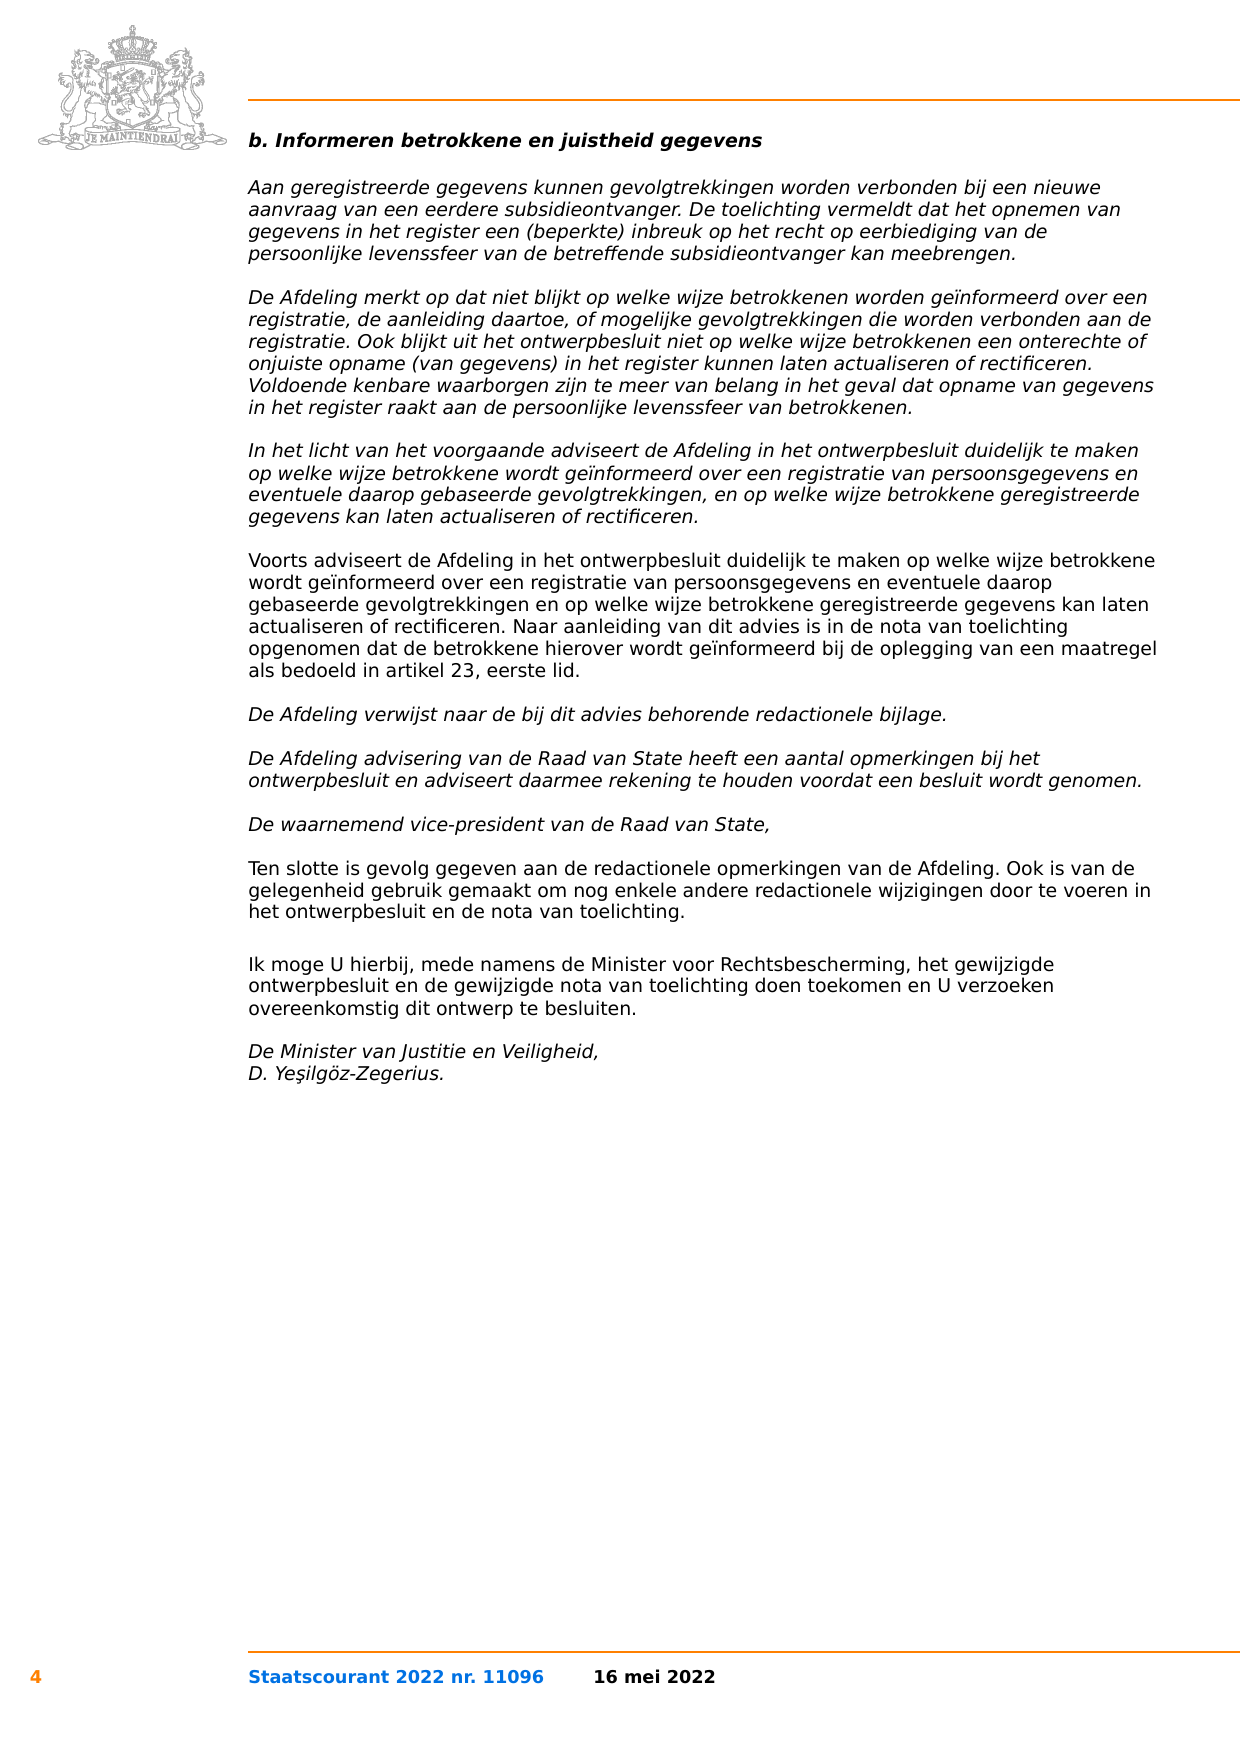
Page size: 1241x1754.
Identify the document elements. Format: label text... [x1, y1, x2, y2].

text Voorts adviseert de Afdeling in het ontwerpbesluit duidelijk te maken op welke wijze betrokkene wordt geïnformeerd over een registratie van persoonsgegevens en eventuele daarop gebaseerde gevolgtrekkingen en op welke wijze betrokkene geregistreerde gegevens kan laten actualiseren of rectificeren. Naar aanleiding van dit advies is in de nota van toelichting opgenomen dat de betrokkene hierover wordt geïnformeerd bij de oplegging van een maatregel als bedoeld in artikel 23, eerste lid. [248, 550, 1163, 682]
text Aan geregistreerde gegevens kunnen gevolgtrekkingen worden verbonden bij een nieuwe aanvraag van een eerdere subsidieontvanger. De toelichting vermeldt dat het opnemen van gegevens in het register een (beperkte) inbreuk op het recht op eerbiediging van de persoonlijke levenssfeer van de betreffende subsidieontvanger kan meebrengen. [248, 177, 1163, 265]
text Ik moge U hierbij, mede namens de Minister voor Rechtsbescherming, het gewijzigde ontwerpbesluit en de gewijzigde nota van toelichting doen toekomen en U verzoeken overeenkomstig dit ontwerp te besluiten. [248, 953, 1163, 1019]
picture [38, 25, 227, 150]
text In het licht van het voorgaande adviseert de Afdeling in het ontwerpbesluit duidelijk te maken op welke wijze betrokkene wordt geïnformeerd over een registratie van persoonsgegevens en eventuele daarop gebaseerde gevolgtrekkingen, en op welke wijze betrokkene geregistreerde gegevens kan laten actualiseren of rectificeren. [248, 440, 1163, 528]
text De Afdeling advisering van de Raad van State heeft een aantal opmerkingen bij het ontwerpbesluit en adviseert daarmee rekening te houden voordat een besluit wordt genomen. [248, 748, 1163, 792]
text De waarnemend vice-president van de Raad van State, [248, 814, 1163, 836]
text De Afdeling merkt op dat niet blijkt op welke wijze betrokkenen worden geïnformeerd over een registratie, de aanleiding daartoe, of mogelijke gevolgtrekkingen die worden verbonden aan de registratie. Ook blijkt uit het ontwerpbesluit niet op welke wijze betrokkenen een onterechte of onjuiste opname (van gegevens) in het register kunnen laten actualiseren of rectificeren. Voldoende kenbare waarborgen zijn te meer van belang in het geval dat opname van gegevens in het register raakt aan de persoonlijke levenssfeer van betrokkenen. [248, 287, 1163, 418]
text De Minister van Justitie en Veiligheid, D. Yeşilgöz-Zegerius. [248, 1041, 1163, 1085]
subtitle b. Informeren betrokkene en juistheid gegevens [248, 130, 1163, 152]
text De Afdeling verwijst naar de bij dit advies behorende redactionele bijlage. [248, 704, 1163, 726]
text Ten slotte is gevolg gegeven aan de redactionele opmerkingen van de Afdeling. Ook is van de gelegenheid gebruik gemaakt om nog enkele andere redactionele wijzigingen door te voeren in het ontwerpbesluit en de nota van toelichting. [248, 857, 1163, 923]
